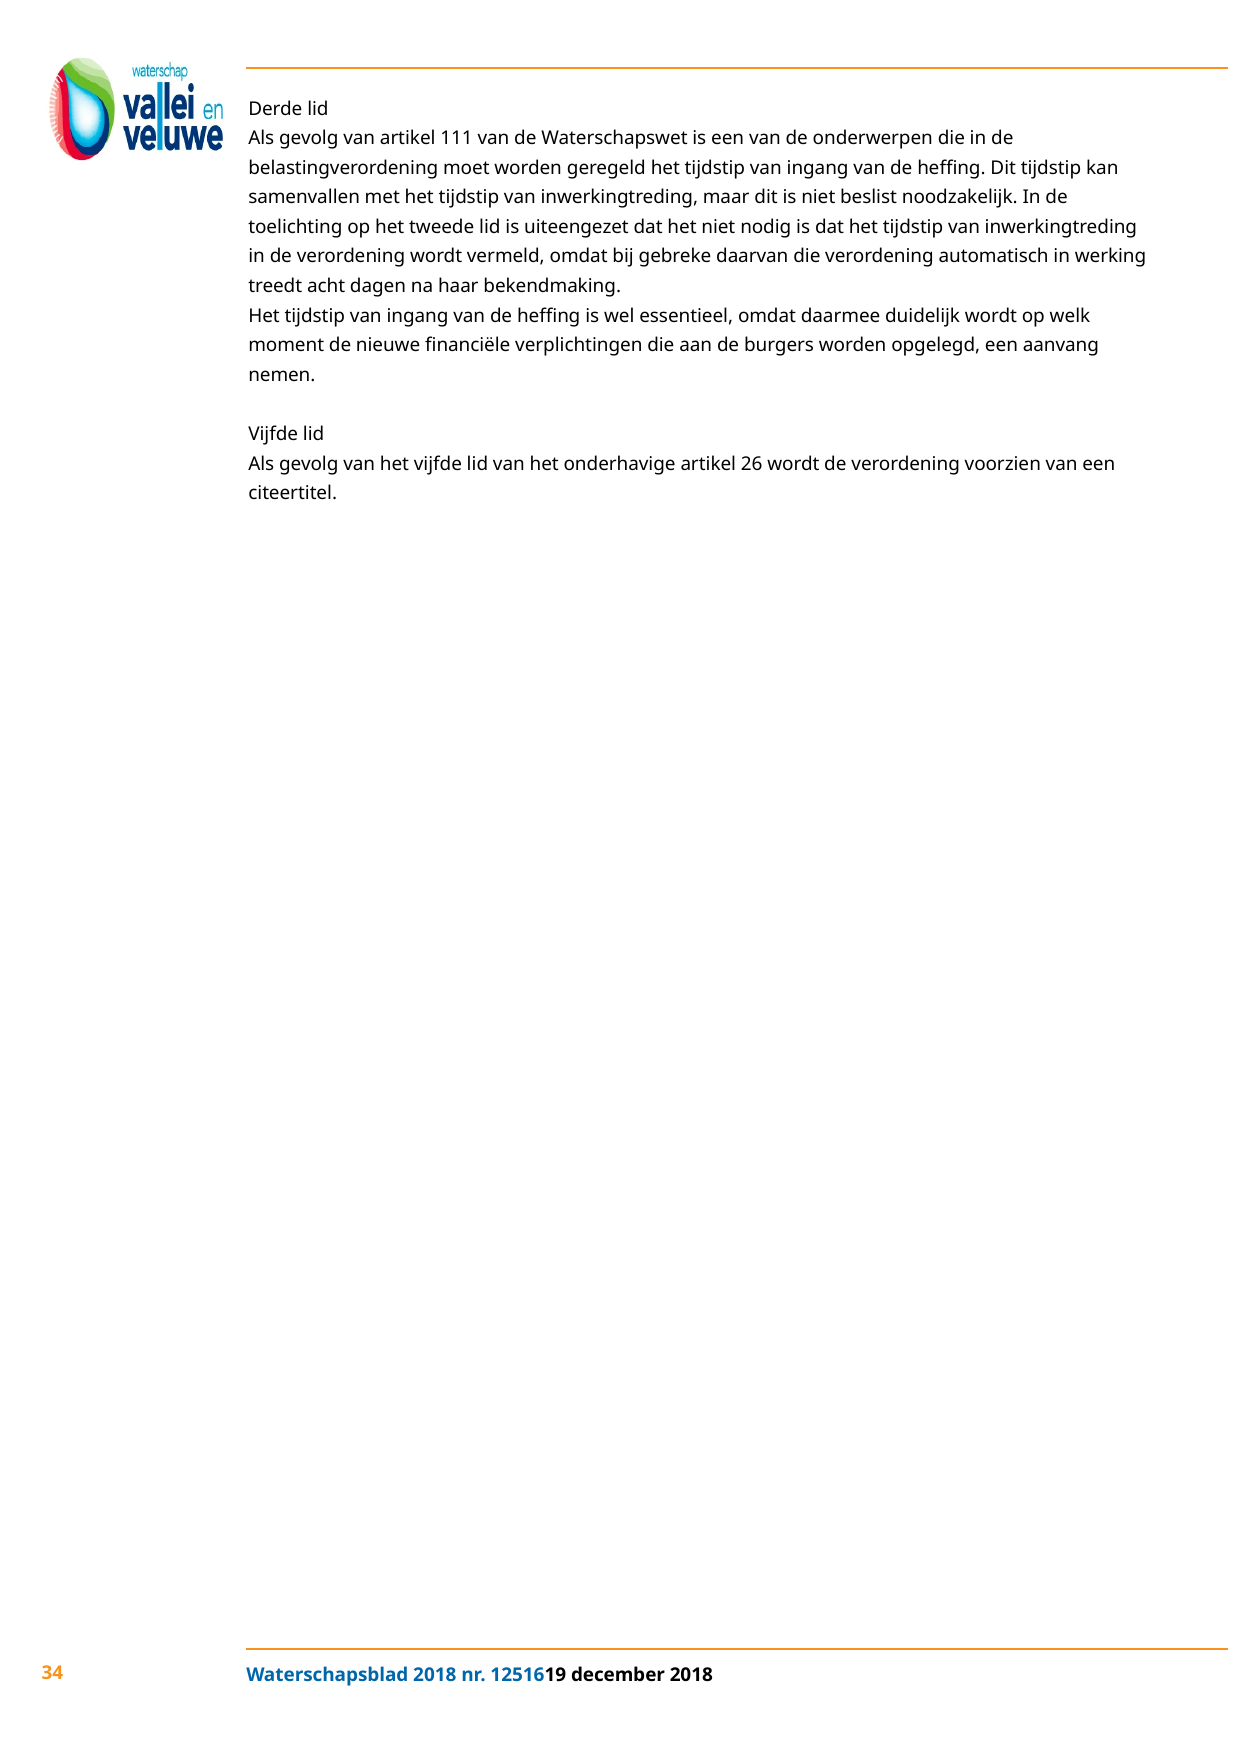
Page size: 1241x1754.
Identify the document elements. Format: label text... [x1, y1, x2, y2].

picture [41, 47, 231, 172]
text Als gevolg van artikel 111 van de Waterschapswet is een van de onderwerpen die in de belastingverordening moet worden geregeld het tijdstip van ingang van de heffing. Dit tijdstip kan samenvallen met het tijdstip van inwerkingtreding, maar dit is niet beslist noodzakelijk. In de toelichting op het tweede lid is uiteengezet dat het niet nodig is dat het tijdstip van inwerkingtreding in de verordening wordt vermeld, omdat bij gebreke daarvan die verordening automatisch in werking treedt acht dagen na haar bekendmaking. [248, 124, 1152, 298]
text Het tijdstip van ingang van de heffing is wel essentieel, omdat daarmee duidelijk wordt op welk moment de nieuwe financiële verplichtingen die aan de burgers worden opgelegd, een aanvang nemen. [248, 302, 1152, 387]
text Derde lid [248, 95, 1152, 121]
text Vijfde lid [248, 420, 1152, 446]
text Als gevolg van het vijfde lid van het onderhavige artikel 26 wordt de verordening voorzien van een citeertitel. [248, 450, 1152, 505]
